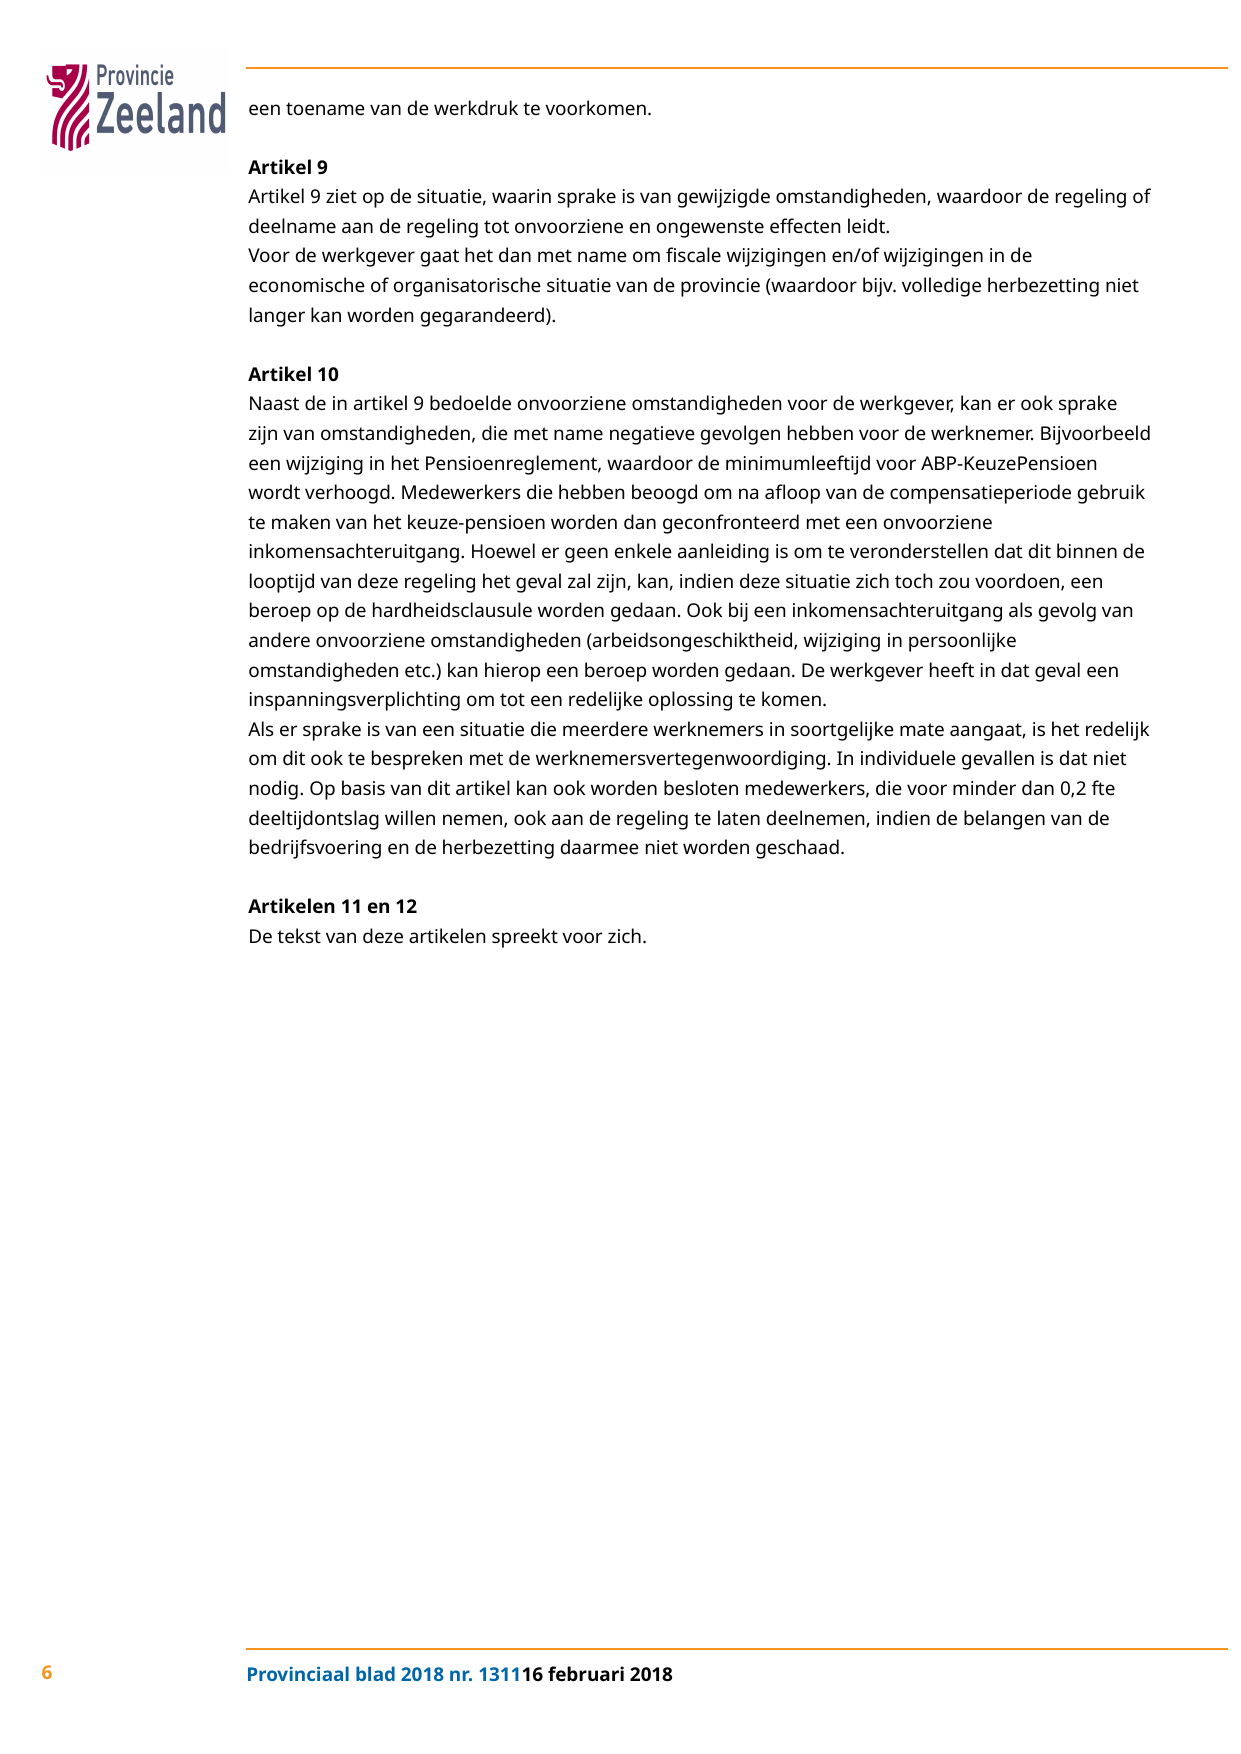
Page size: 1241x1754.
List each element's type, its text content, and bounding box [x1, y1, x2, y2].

text Artikel 9 ziet op de situatie, waarin sprake is van gewijzigde omstandigheden, waardoor de regeling of deelname aan de regeling tot onvoorziene en ongewenste effecten leidt. [248, 183, 1152, 239]
text een toename van de werkdruk te voorkomen. [248, 95, 1152, 121]
text Naast de in artikel 9 bedoelde onvoorziene omstandigheden voor de werkgever, kan er ook sprake zijn van omstandigheden, die met name negatieve gevolgen hebben voor de werknemer. Bijvoorbeeld een wijziging in het Pensioenreglement, waardoor de minimumleeftijd voor ABP-KeuzePensioen wordt verhoogd. Medewerkers die hebben beoogd om na afloop van de compensatieperiode gebruik te maken van het keuze-pensioen worden dan geconfronteerd met een onvoorziene inkomensachteruitgang. Hoewel er geen enkele aanleiding is om te veronderstellen dat dit binnen de looptijd van deze regeling het geval zal zijn, kan, indien deze situatie zich toch zou voordoen, een beroep op de hardheidsclausule worden gedaan. Ook bij een inkomensachteruitgang als gevolg van andere onvoorziene omstandigheden (arbeidsongeschiktheid, wijziging in persoonlijke omstandigheden etc.) kan hierop een beroep worden gedaan. De werkgever heeft in dat geval een inspanningsverplichting om tot een redelijke oplossing te komen. [248, 391, 1152, 712]
text Als er sprake is van een situatie die meerdere werknemers in soortgelijke mate aangaat, is het redelijk om dit ook te bespreken met de werknemersvertegenwoordiging. In individuele gevallen is dat niet nodig. Op basis van dit artikel kan ook worden besloten medewerkers, die voor minder dan 0,2 fte deeltijdontslag willen nemen, ook aan de regeling te laten deelnemen, indien de belangen van de bedrijfsvoering en de herbezetting daarmee niet worden geschaad. [248, 716, 1152, 860]
text Artikel 9 [248, 154, 1152, 180]
picture [41, 47, 231, 172]
text De tekst van deze artikelen spreekt voor zich. [248, 923, 1152, 949]
text Artikel 10 [248, 361, 1152, 387]
text Voor de werkgever gaat het dan met name om fiscale wijzigingen en/of wijzigingen in de economische of organisatorische situatie van de provincie (waardoor bijv. volledige herbezetting niet langer kan worden gegarandeerd). [248, 243, 1152, 328]
text Artikelen 11 en 12 [248, 893, 1152, 919]
